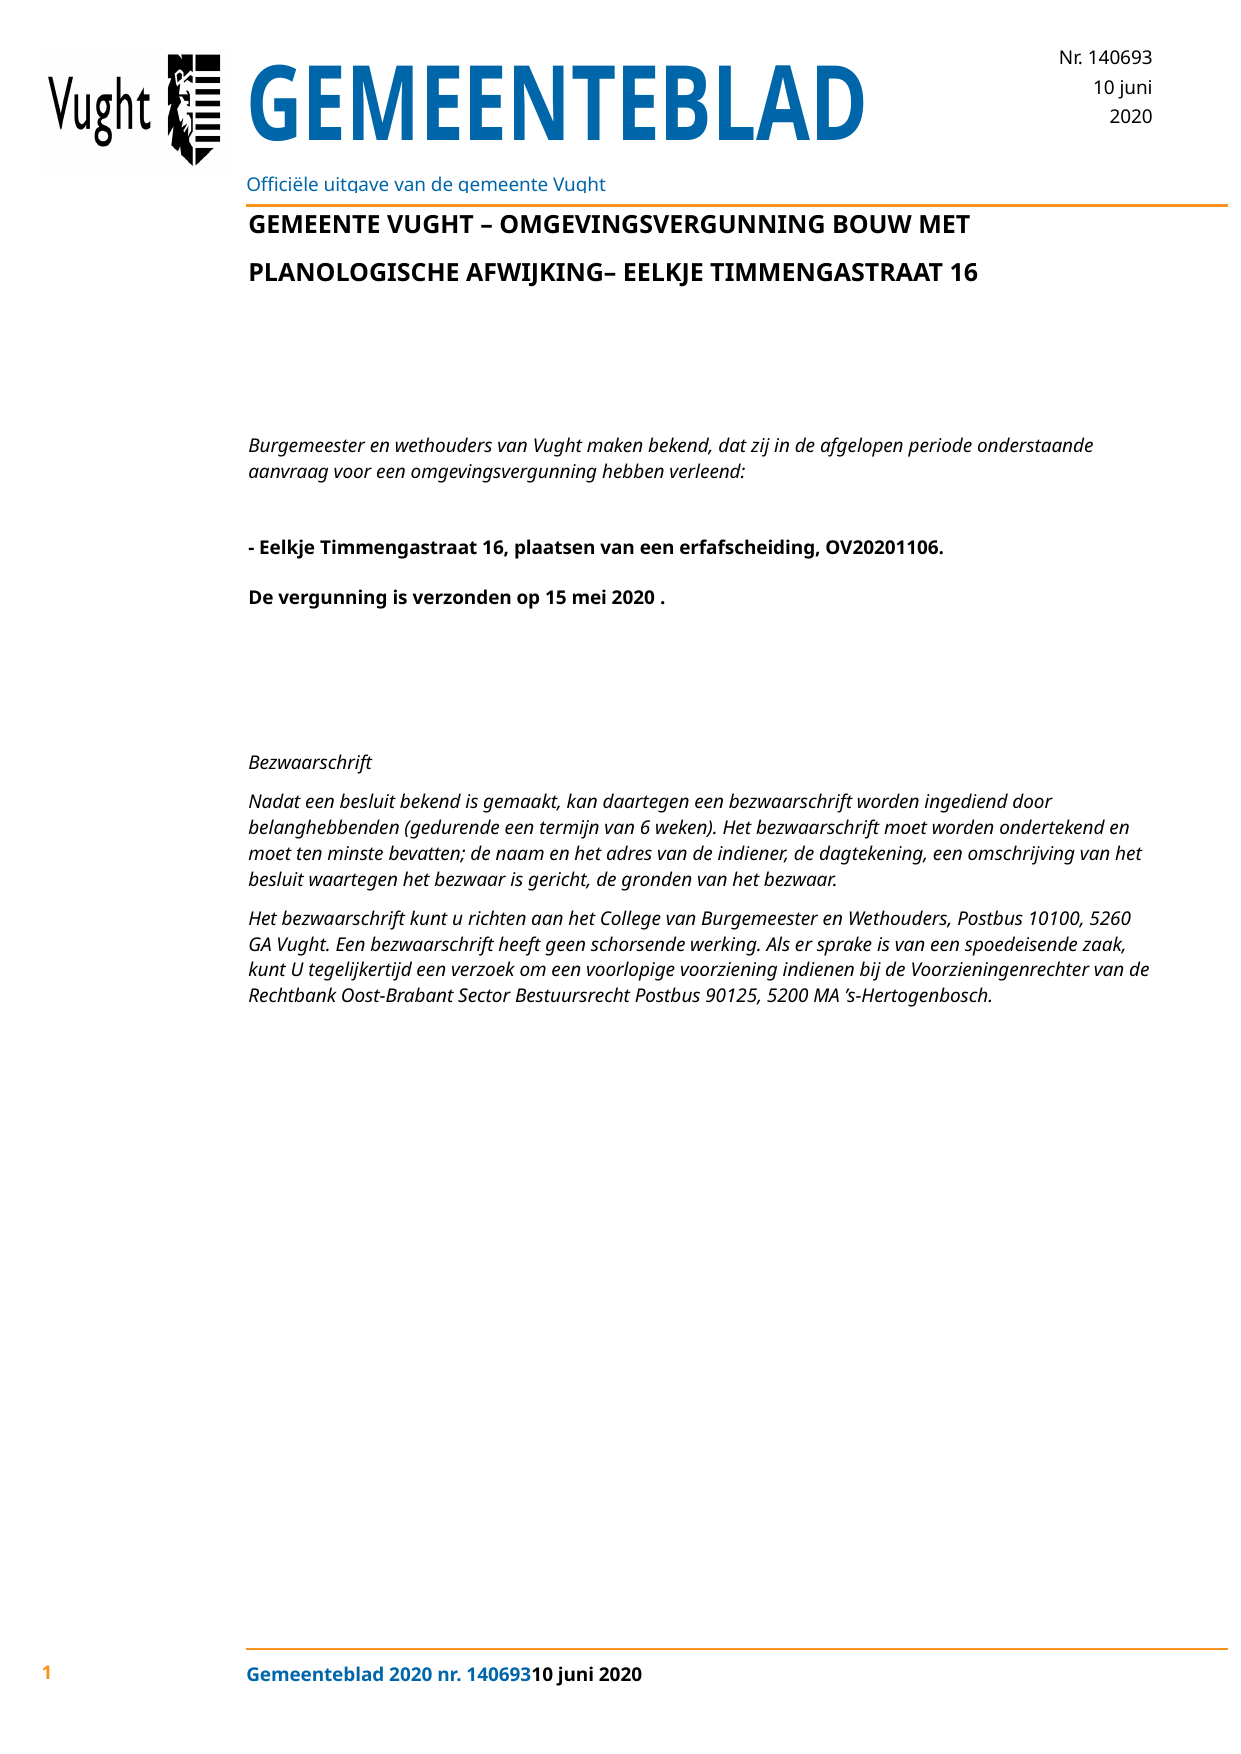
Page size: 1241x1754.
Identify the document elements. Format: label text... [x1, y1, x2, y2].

text - Eelkje Timmengastraat 16, plaatsen van een erfafscheiding, OV20201106. [248, 534, 1152, 560]
text Nadat een besluit bekend is gemaakt, kan daartegen een bezwaarschrift worden ingediend door belanghebbenden (gedurende een termijn van 6 weken). Het bezwaarschrift moet worden ondertekend en moet ten minste bevatten; de naam en het adres van de indiener, de dagtekening, een omschrijving van het besluit waartegen het bezwaar is gericht, de gronden van het bezwaar. [248, 789, 1152, 892]
text Het bezwaarschrift kunt u richten aan het College van Burgemeester en Wethouders, Postbus 10100, 5260 GA Vught. Een bezwaarschrift heeft geen schorsende werking. Als er sprake is van een spoedeisende zaak, kunt U tegelijkertijd een verzoek om een voorlopige voorziening indienen bij de Voorzieningenrechter van de Rechtbank Oost-Brabant Sector Bestuursrecht Postbus 90125, 5200 MA ’s-Hertogenbosch. [248, 905, 1152, 1008]
text GEMEENTE VUGHT – OMGEVINGSVERGUNNING BOUW MET PLANOLOGISCHE AFWIJKING– EELKJE TIMMENGASTRAAT 16 [248, 207, 1152, 288]
text De vergunning is verzonden op 15 mei 2020 . [248, 584, 1152, 610]
picture [41, 47, 231, 172]
text Burgemeester en wethouders van Vught maken bekend, dat zij in de afgelopen periode onderstaande aanvraag voor een omgevingsvergunning hebben verleend: [248, 432, 1152, 484]
text Bezwaarschrift [248, 749, 1152, 775]
